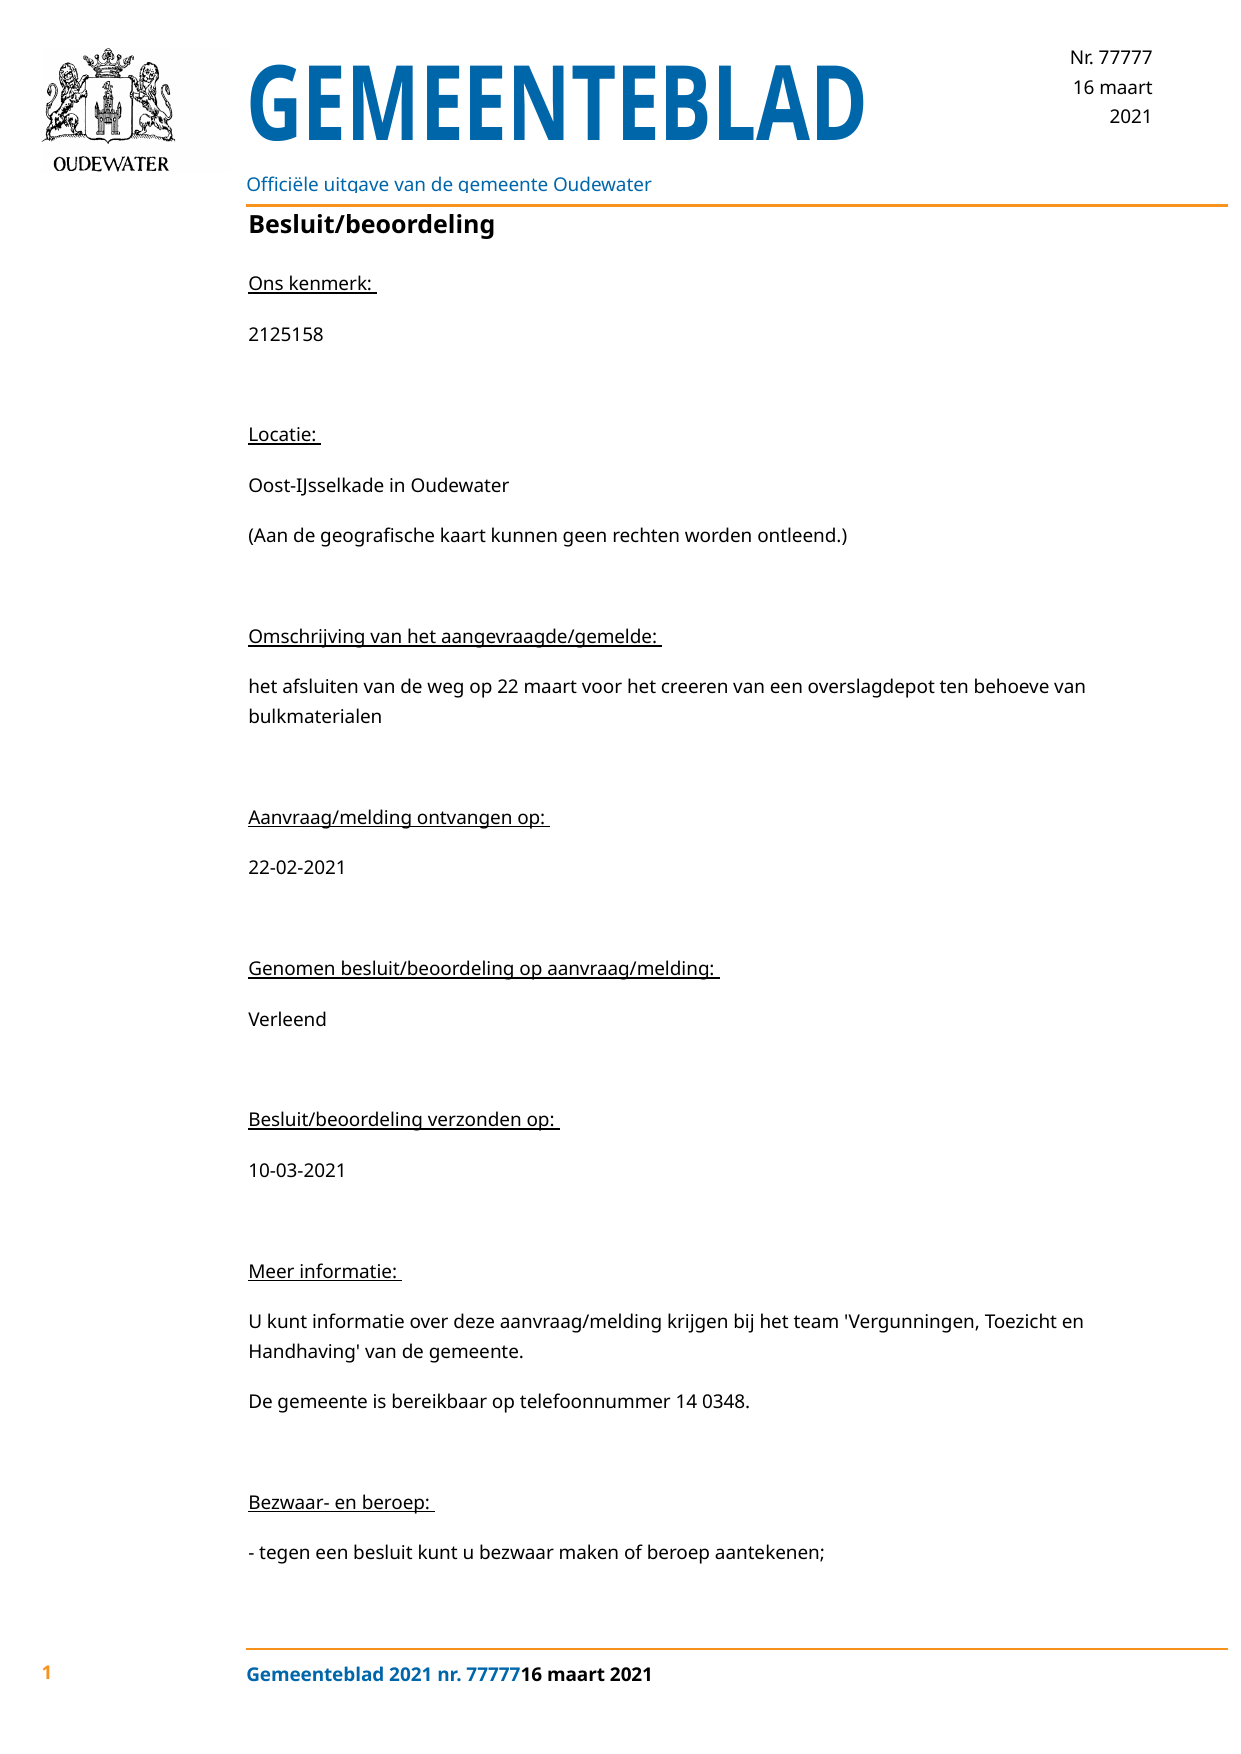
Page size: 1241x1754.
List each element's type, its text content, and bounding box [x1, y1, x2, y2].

text 2125158 [248, 321, 1152, 346]
text - tegen een besluit kunt u bezwaar maken of beroep aantekenen; [248, 1539, 1152, 1565]
text Meer informatie: [248, 1258, 1152, 1283]
text Locatie: [248, 422, 1152, 447]
text het afsluiten van de weg op 22 maart voor het creeren van een overslagdepot ten behoeve van bulkmaterialen [248, 674, 1152, 729]
text Verleend [248, 1006, 1152, 1031]
text Oost-IJsselkade in Oudewater [248, 472, 1152, 498]
text Besluit/beoordeling [248, 207, 1152, 241]
picture [41, 47, 231, 172]
text Genomen besluit/beoordeling op aanvraag/melding: [248, 955, 1152, 981]
text Ons kenmerk: [248, 270, 1152, 296]
text U kunt informatie over deze aanvraag/melding krijgen bij het team 'Vergunningen, Toezicht en Handhaving' van de gemeente. [248, 1308, 1152, 1363]
text 10-03-2021 [248, 1157, 1152, 1183]
text De gemeente is bereikbaar op telefoonnummer 14 0348. [248, 1388, 1152, 1414]
text Omschrijving van het aangevraagde/gemelde: [248, 623, 1152, 649]
text Bezwaar- en beroep: [248, 1489, 1152, 1515]
text Aanvraag/melding ontvangen op: [248, 804, 1152, 830]
text Besluit/beoordeling verzonden op: [248, 1107, 1152, 1132]
text 22-02-2021 [248, 854, 1152, 880]
text (Aan de geografische kaart kunnen geen rechten worden ontleend.) [248, 522, 1152, 548]
